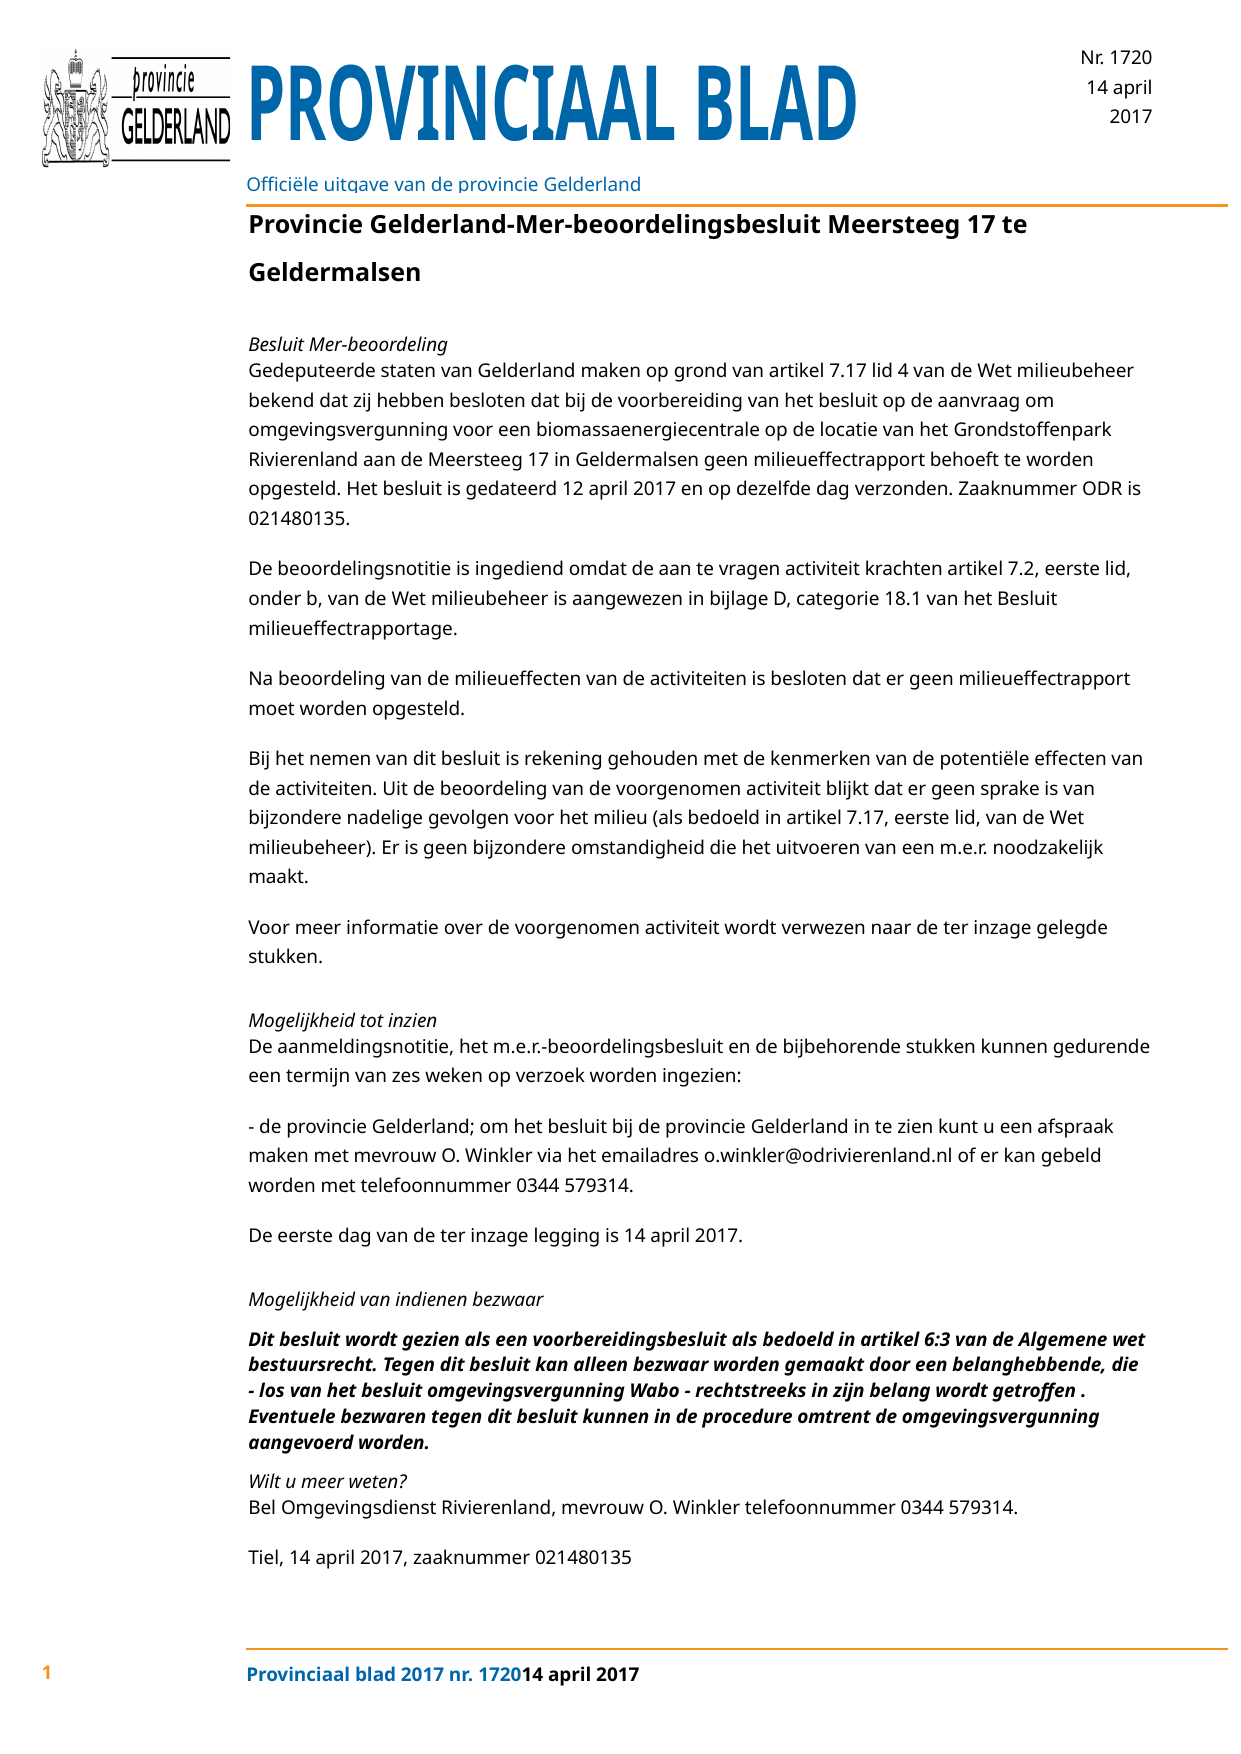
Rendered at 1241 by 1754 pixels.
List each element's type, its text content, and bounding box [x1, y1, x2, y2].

text Tiel, 14 april 2017, zaaknummer 021480135 [248, 1544, 1152, 1570]
text Gedeputeerde staten van Gelderland maken op grond van artikel 7.17 lid 4 van de Wet milieubeheer bekend dat zij hebben besloten dat bij de voorbereiding van het besluit op de aanvraag om omgevingsvergunning voor een biomassaenergiecentrale op de locatie van het Grondstoffenpark Rivierenland aan de Meersteeg 17 in Geldermalsen geen milieueffectrapport behoeft te worden opgesteld. Het besluit is gedateerd 12 april 2017 en op dezelfde dag verzonden. Zaaknummer ODR is 021480135. [248, 357, 1152, 531]
picture [41, 47, 231, 172]
text Mogelijkheid van indienen bezwaar [248, 1287, 1152, 1312]
text Dit besluit wordt gezien als een voorbereidingsbesluit als bedoeld in artikel 6:3 van de Algemene wet bestuursrecht. Tegen dit besluit kan alleen bezwaar worden gemaakt door een belanghebbende, die - los van het besluit omgevingsvergunning Wabo - rechtstreeks in zijn belang wordt getroffen . Eventuele bezwaren tegen dit besluit kunnen in de procedure omtrent de omgevingsvergunning aangevoerd worden. [248, 1326, 1152, 1454]
text De aanmeldingsnotitie, het m.e.r.-beoordelingsbesluit en de bijbehorende stukken kunnen gedurende een termijn van zes weken op verzoek worden ingezien: [248, 1033, 1152, 1088]
text Wilt u meer weten? [248, 1468, 1152, 1494]
text Na beoordeling van de milieueffecten van de activiteiten is besloten dat er geen milieueffectrapport moet worden opgesteld. [248, 665, 1152, 720]
text Besluit Mer-beoordeling [248, 331, 1152, 357]
text Provincie Gelderland-Mer-beoordelingsbesluit Meersteeg 17 te Geldermalsen [248, 207, 1152, 288]
text Bij het nemen van dit besluit is rekening gehouden met de kenmerken van de potentiële effecten van de activiteiten. Uit de beoordeling van de voorgenomen activiteit blijkt dat er geen sprake is van bijzondere nadelige gevolgen voor het milieu (als bedoeld in artikel 7.17, eerste lid, van de Wet milieubeheer). Er is geen bijzondere omstandigheid die het uitvoeren van een m.e.r. noodzakelijk maakt. [248, 745, 1152, 889]
text De beoordelingsnotitie is ingediend omdat de aan te vragen activiteit krachten artikel 7.2, eerste lid, onder b, van de Wet milieubeheer is aangewezen in bijlage D, categorie 18.1 van het Besluit milieueffectrapportage. [248, 556, 1152, 640]
text De eerste dag van de ter inzage legging is 14 april 2017. [248, 1223, 1152, 1248]
text Voor meer informatie over de voorgenomen activiteit wordt verwezen naar de ter inzage gelegde stukken. [248, 914, 1152, 969]
text Bel Omgevingsdienst Rivierenland, mevrouw O. Winkler telefoonnummer 0344 579314. [248, 1494, 1152, 1519]
text - de provincie Gelderland; om het besluit bij de provincie Gelderland in te zien kunt u een afspraak maken met mevrouw O. Winkler via het emailadres o.winkler@odrivierenland.nl of er kan gebeld worden met telefoonnummer 0344 579314. [248, 1113, 1152, 1198]
text Mogelijkheid tot inzien [248, 1007, 1152, 1033]
